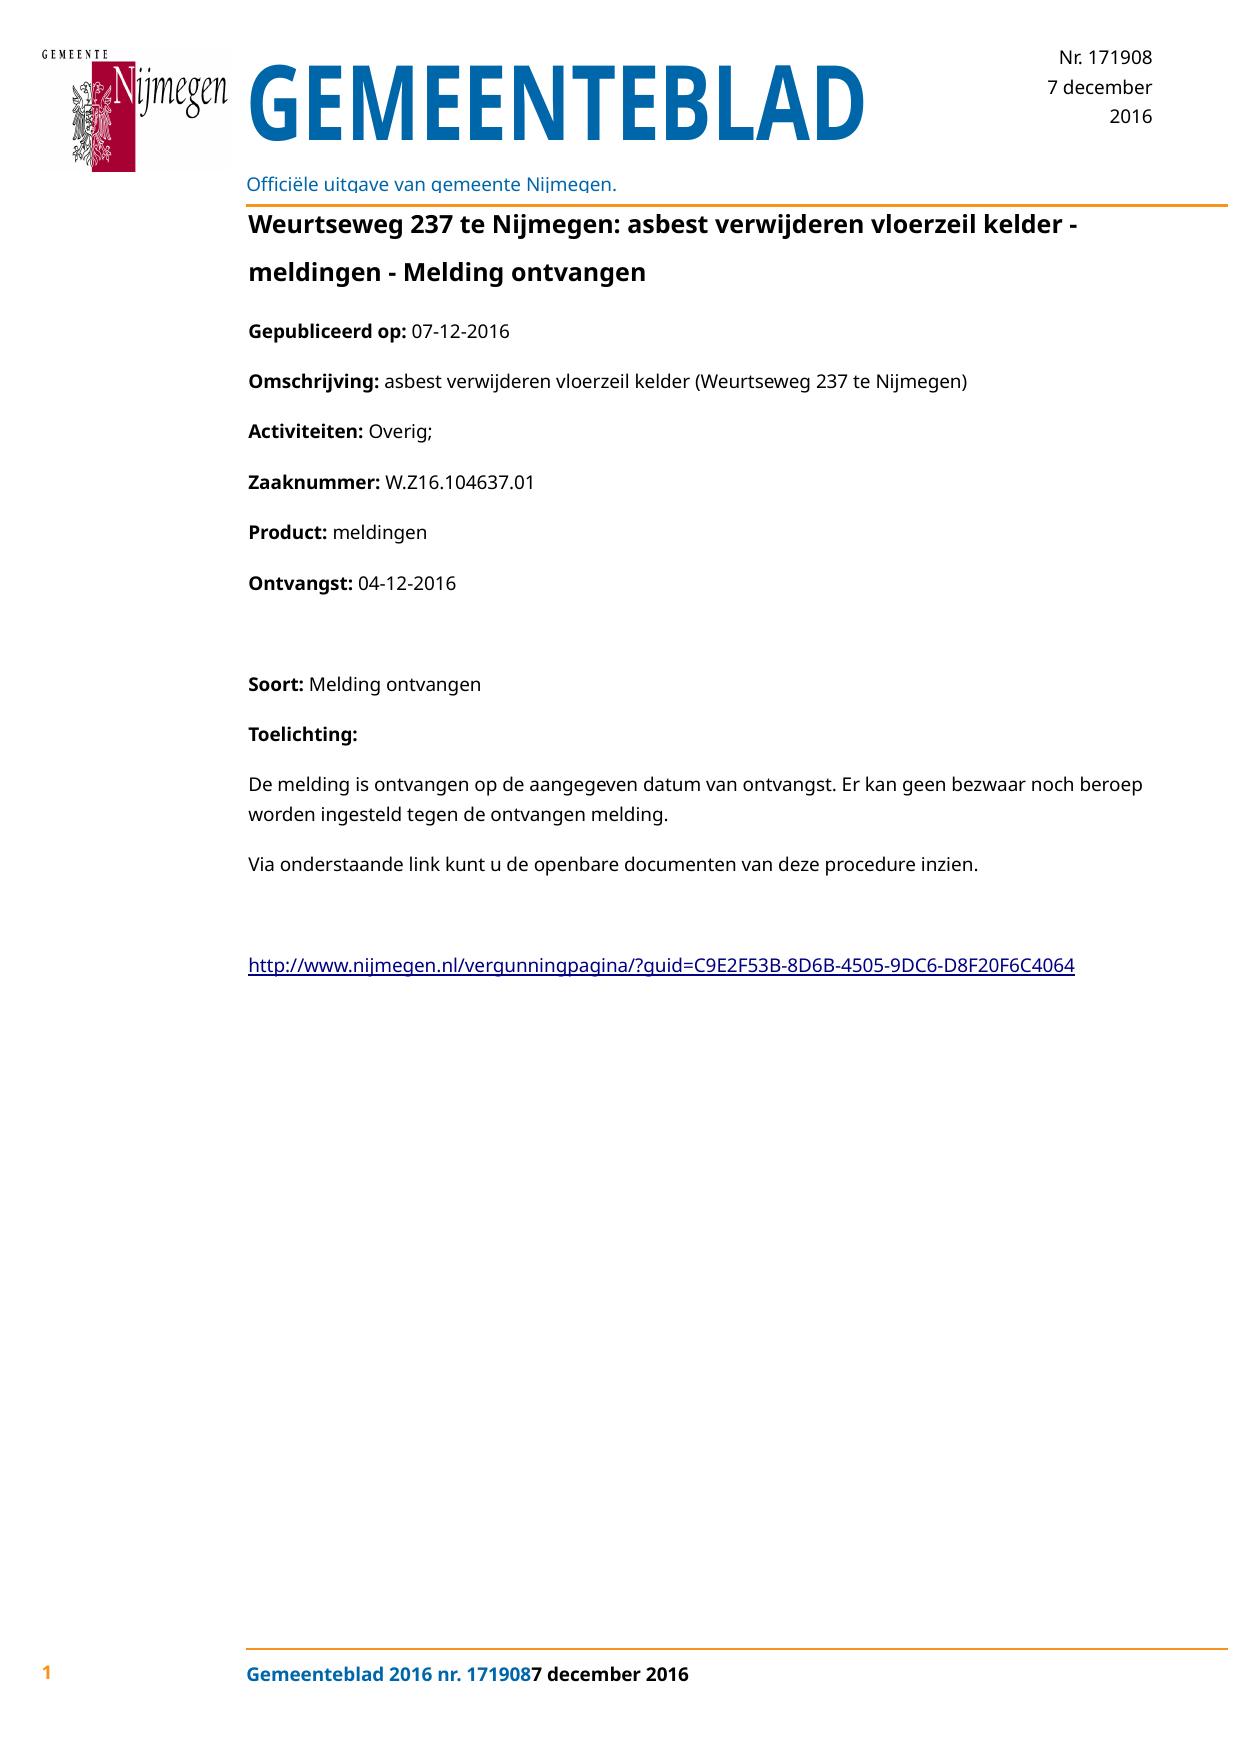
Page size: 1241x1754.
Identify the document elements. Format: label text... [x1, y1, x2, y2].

text Via onderstaande link kunt u de openbare documenten van deze procedure inzien. [248, 852, 1152, 877]
text Soort: Melding ontvangen [248, 671, 1152, 697]
text Toelichting: [248, 721, 1152, 747]
text Zaaknummer: W.Z16.104637.01 [248, 469, 1152, 495]
text Gepubliceerd op: 07-12-2016 [248, 318, 1152, 344]
text http://www.nijmegen.nl/vergunningpagina/?guid=C9E2F53B-8D6B-4505-9DC6-D8F20F6C4064 [248, 952, 1152, 978]
text Product: meldingen [248, 519, 1152, 545]
text Ontvangst: 04-12-2016 [248, 570, 1152, 596]
text Activiteiten: Overig; [248, 419, 1152, 444]
text Weurtseweg 237 te Nijmegen: asbest verwijderen vloerzeil kelder - meldingen - Melding ontvangen [248, 207, 1152, 288]
text Omschrijving: asbest verwijderen vloerzeil kelder (Weurtseweg 237 te Nijmegen) [248, 368, 1152, 394]
text De melding is ontvangen op de aangegeven datum van ontvangst. Er kan geen bezwaar noch beroep worden ingesteld tegen de ontvangen melding. [248, 772, 1152, 827]
picture [41, 47, 231, 172]
